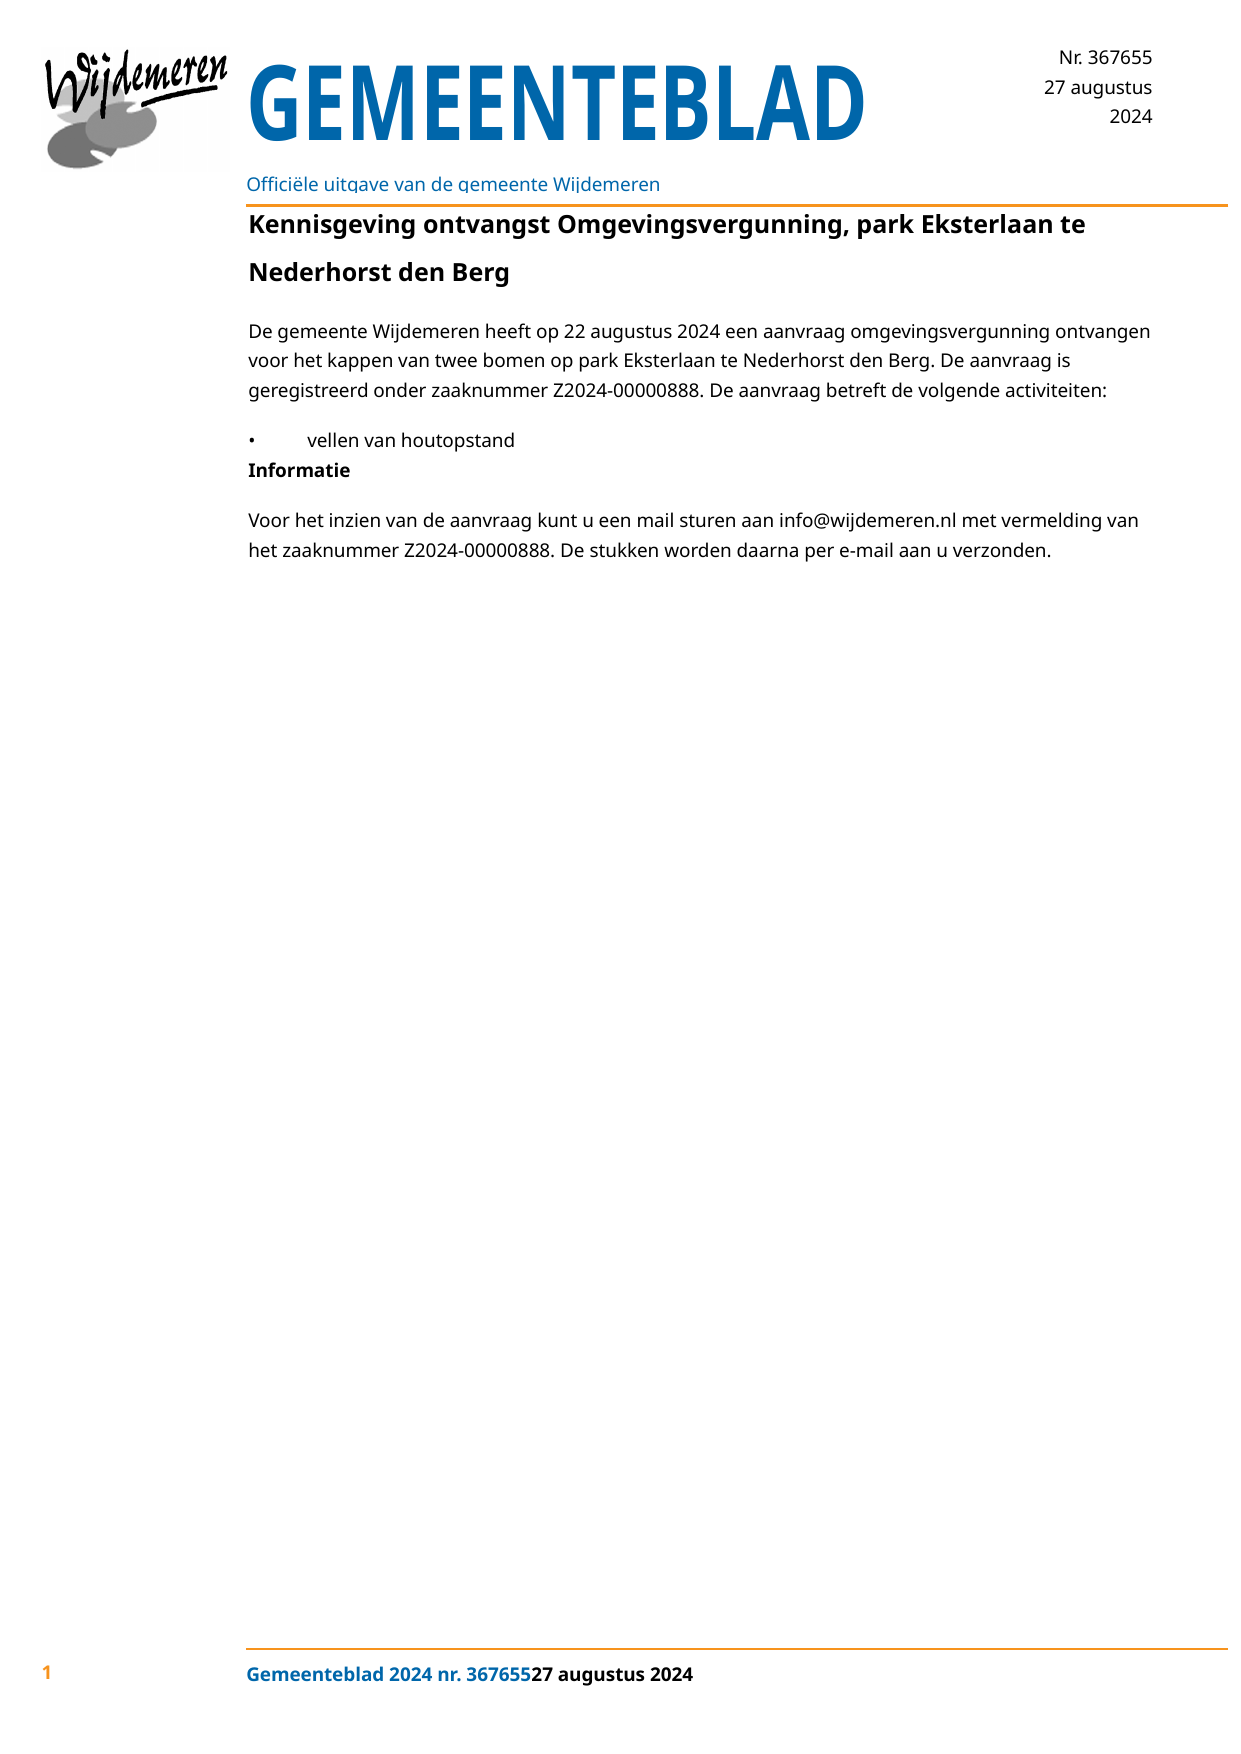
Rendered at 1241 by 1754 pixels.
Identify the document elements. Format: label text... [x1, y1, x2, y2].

text Informatie [248, 457, 1152, 483]
text De gemeente Wijdemeren heeft op 22 augustus 2024 een aanvraag omgevingsvergunning ontvangen voor het kappen van twee bomen op park Eksterlaan te Nederhorst den Berg. De aanvraag is geregistreerd onder zaaknummer Z2024-00000888. De aanvraag betreft de volgende activiteiten: [248, 318, 1152, 403]
picture [41, 47, 231, 172]
text Kennisgeving ontvangst Omgevingsvergunning, park Eksterlaan te Nederhorst den Berg [248, 207, 1152, 288]
list vellen van houtopstand [248, 427, 1152, 453]
text Voor het inzien van de aanvraag kunt u een mail sturen aan info@wijdemeren.nl met vermelding van het zaaknummer Z2024-00000888. De stukken worden daarna per e-mail aan u verzonden. [248, 507, 1152, 563]
